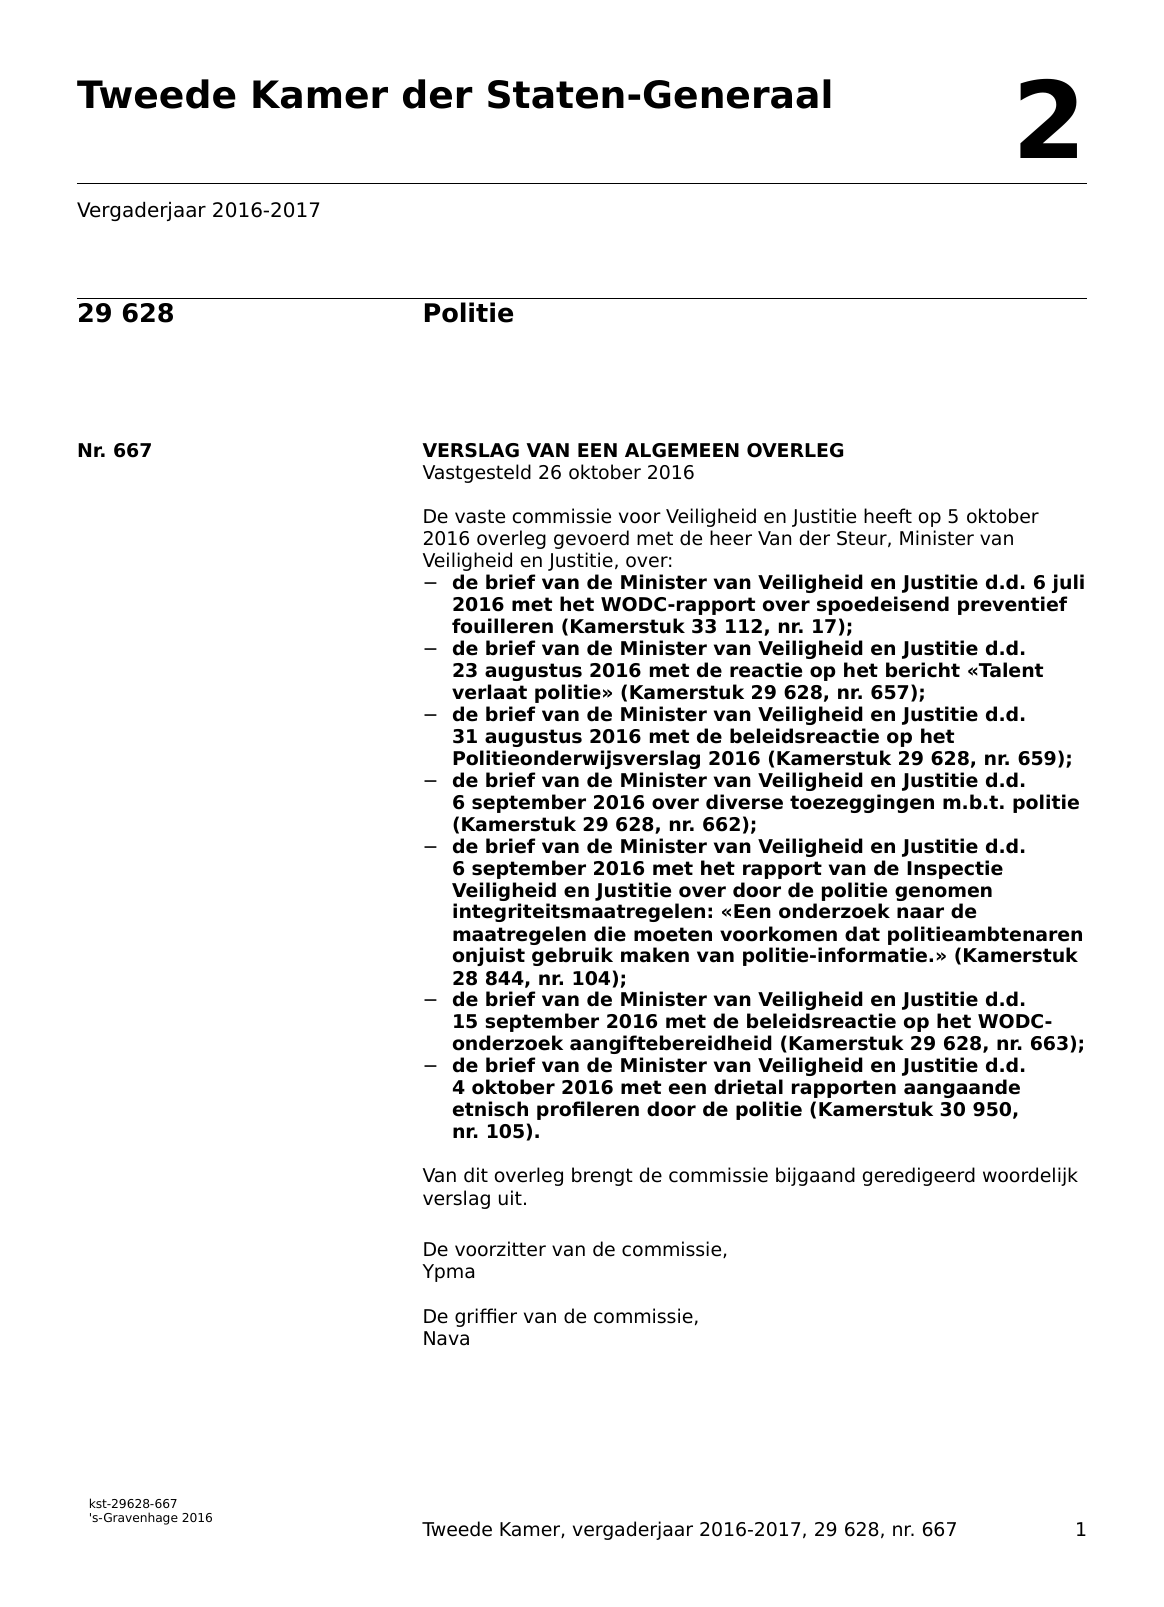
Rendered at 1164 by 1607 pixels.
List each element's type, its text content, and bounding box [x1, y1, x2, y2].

text De griffier van de commissie, Nava [422, 1306, 1087, 1349]
text − de brief van de Minister van Veiligheid en Justitie d.d. 15 september 2016 met de beleidsreactie op het WODC-onderzoek aangiftebereidheid (Kamerstuk 29 628, nr. 663); [422, 989, 1087, 1055]
text − de brief van de Minister van Veiligheid en Justitie d.d. 31 augustus 2016 met de beleidsreactie op het Politieonderwijsverslag 2016 (Kamerstuk 29 628, nr. 659); [422, 704, 1087, 769]
text Vastgesteld 26 oktober 2016 [422, 462, 1087, 484]
table_cell Vergaderjaar 2016-2017 [77, 184, 1087, 298]
table_header 2 [886, 59, 1087, 183]
text − de brief van de Minister van Veiligheid en Justitie d.d. 4 oktober 2016 met een drietal rapporten aangaande etnisch profileren door de politie (Kamerstuk 30 950, nr. 105). [422, 1055, 1087, 1143]
text − de brief van de Minister van Veiligheid en Justitie d.d. 6 september 2016 met het rapport van de Inspectie Veiligheid en Justitie over door de politie genomen integriteitsmaatregelen: «Een onderzoek naar de maatregelen die moeten voorkomen dat politieambtenaren onjuist gebruik maken van politie-informatie.» (Kamerstuk 28 844, nr. 104); [422, 836, 1087, 989]
subtitle 29 628 Politie [77, 299, 1087, 329]
text Van dit overleg brengt de commissie bijgaand geredigeerd woordelijk verslag uit. [422, 1165, 1087, 1209]
text De voorzitter van de commissie, Ypma [422, 1239, 1087, 1283]
table_header Tweede Kamer der Staten-Generaal [77, 59, 886, 183]
text − de brief van de Minister van Veiligheid en Justitie d.d. 6 juli 2016 met het WODC-rapport over spoedeisend preventief fouilleren (Kamerstuk 33 112, nr. 17); [422, 572, 1087, 638]
text 's-Gravenhage 2016 [88, 1511, 323, 1525]
text kst-29628-667 [88, 1497, 323, 1511]
text De vaste commissie voor Veiligheid en Justitie heeft op 5 oktober 2016 overleg gevoerd met de heer Van der Steur, Minister van Veiligheid en Justitie, over: [422, 506, 1087, 572]
text − de brief van de Minister van Veiligheid en Justitie d.d. 23 augustus 2016 met de reactie op het bericht «Talent verlaat politie» (Kamerstuk 29 628, nr. 657); [422, 638, 1087, 704]
subtitle Nr. 667 VERSLAG VAN EEN ALGEMEEN OVERLEG [77, 440, 1087, 462]
text − de brief van de Minister van Veiligheid en Justitie d.d. 6 september 2016 over diverse toezeggingen m.b.t. politie (Kamerstuk 29 628, nr. 662); [422, 769, 1087, 836]
